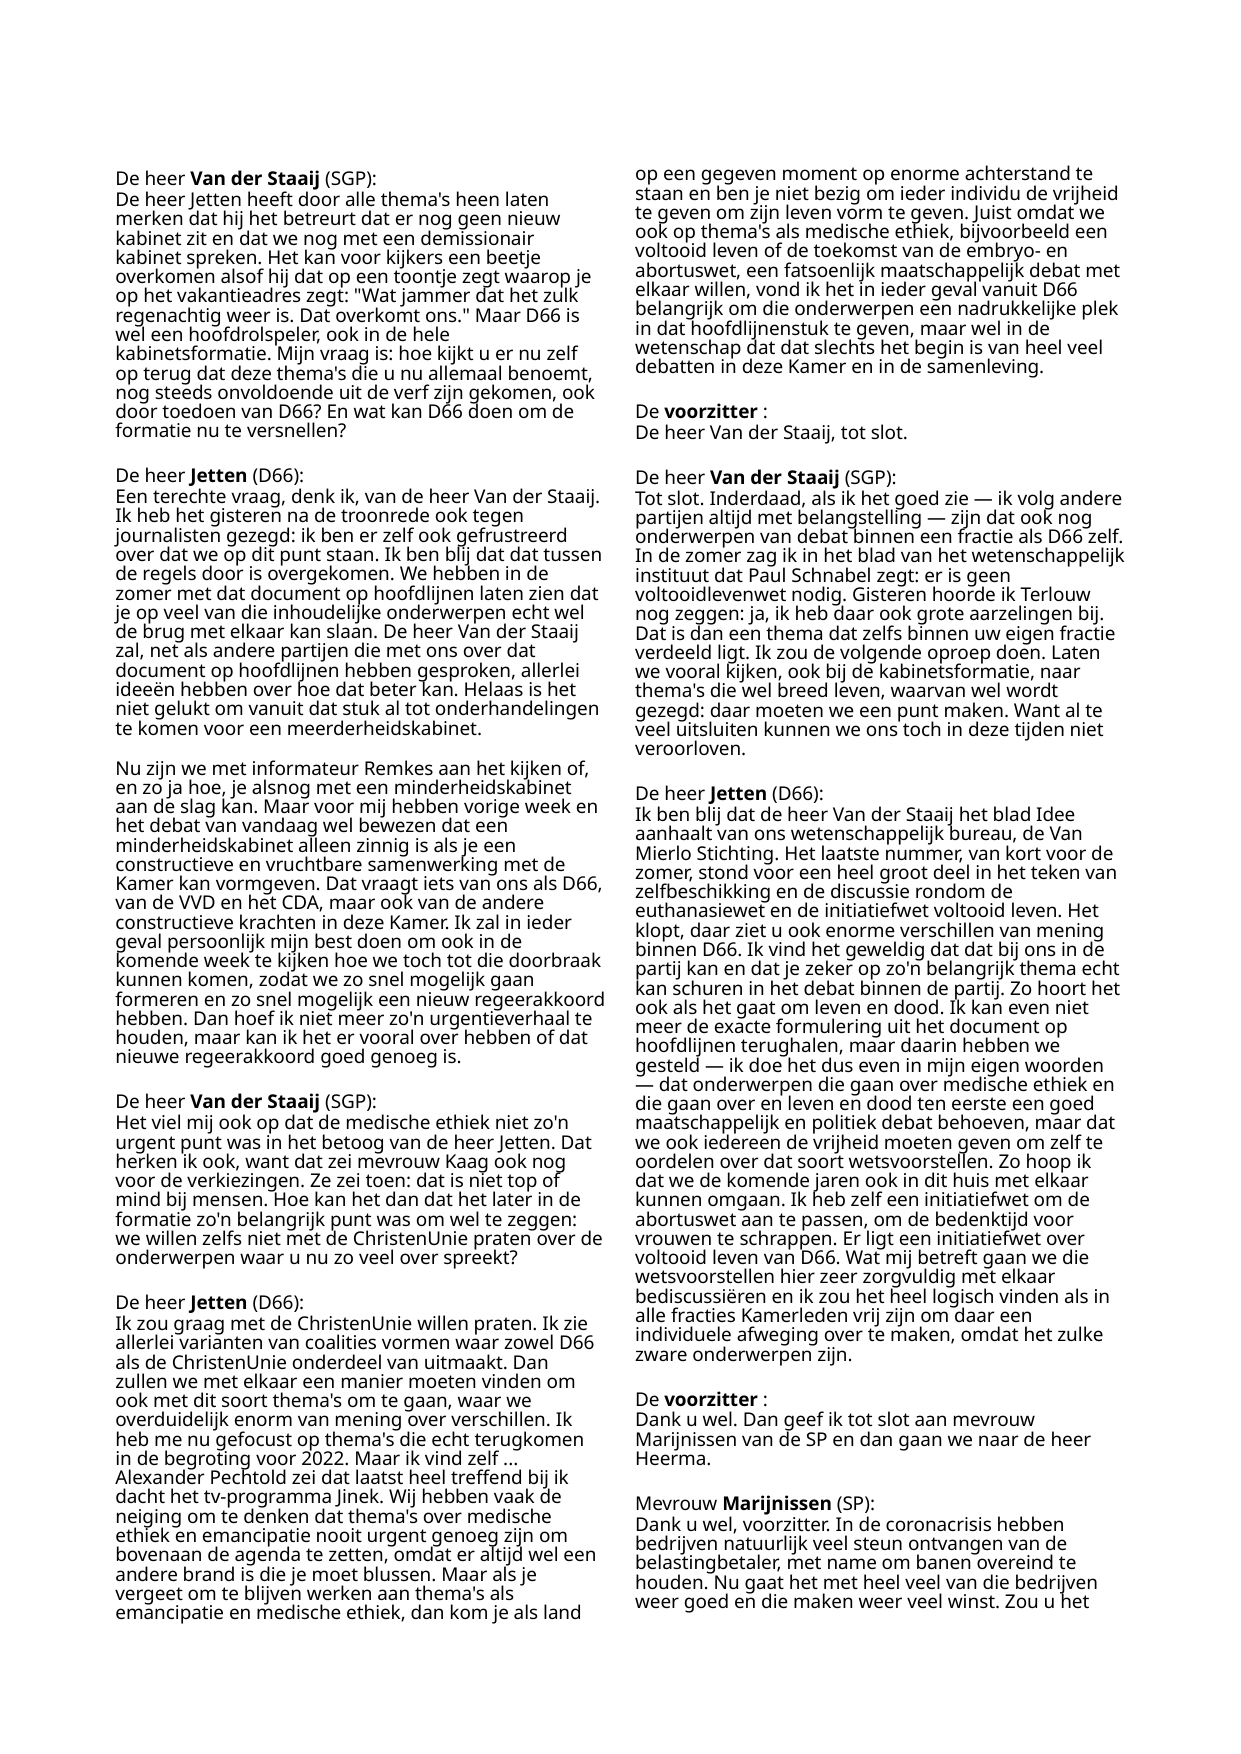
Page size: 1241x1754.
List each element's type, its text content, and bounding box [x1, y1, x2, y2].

text De heer Van der Staaij (SGP): [115, 1089, 605, 1114]
text De heer Jetten (D66): [115, 462, 605, 488]
text Nu zijn we met informateur Remkes aan het kijken of, en zo ja hoe, je alsnog met een minderheidskabinet aan de slag kan. Maar voor mij hebben vorige week en het debat van vandaag wel bewezen dat een minderheidskabinet alleen zinnig is als je een constructieve en vruchtbare samenwerking met de Kamer kan vormgeven. Dat vraagt iets van ons als D66, van de VVD en het CDA, maar ook van de andere constructieve krachten in deze Kamer. Ik zal in ieder geval persoonlijk mijn best doen om ook in de komende week te kijken hoe we toch tot die doorbraak kunnen komen, zodat we zo snel mogelijk gaan formeren en zo snel mogelijk een nieuw regeerakkoord hebben. Dan hoef ik niet meer zo'n urgentieverhaal te houden, maar kan ik het er vooral over hebben of dat nieuwe regeerakkoord goed genoeg is. [115, 759, 605, 1068]
text De voorzitter : [635, 1386, 1125, 1411]
text Tot slot. Inderdaad, als ik het goed zie — ik volg andere partijen altijd met belangstelling — zijn dat ook nog onderwerpen van debat binnen een fractie als D66 zelf. In de zomer zag ik in het blad van het wetenschappelijk instituut dat Paul Schnabel zegt: er is geen voltooidlevenwet nodig. Gisteren hoorde ik Terlouw nog zeggen: ja, ik heb daar ook grote aarzelingen bij. Dat is dan een thema dat zelfs binnen uw eigen fractie verdeeld ligt. Ik zou de volgende oproep doen. Laten we vooral kijken, ook bij de kabinetsformatie, naar thema's die wel breed leven, waarvan wel wordt gezegd: daar moeten we een punt maken. Want al te veel uitsluiten kunnen we ons toch in deze tijden niet veroorloven. [635, 490, 1125, 759]
text De heer Van der Staaij, tot slot. [635, 424, 1125, 443]
text De heer Van der Staaij (SGP): [635, 464, 1125, 490]
text De heer Jetten (D66): [635, 780, 1125, 806]
text Ik zou graag met de ChristenUnie willen praten. Ik zie allerlei varianten van coalities vormen waar zowel D66 als de ChristenUnie onderdeel van uitmaakt. Dan zullen we met elkaar een manier moeten vinden om ook met dit soort thema's om te gaan, waar we overduidelijk enorm van mening over verschillen. Ik heb me nu gefocust op thema's die echt terugkomen in de begroting voor 2022. Maar ik vind zelf ... Alexander Pechtold zei dat laatst heel treffend bij ik dacht het tv-programma Jinek. Wij hebben vaak de neiging om te denken dat thema's over medische ethiek en emancipatie nooit urgent genoeg zijn om bovenaan de agenda te zetten, omdat er altijd wel een andere brand is die je moet blussen. Maar als je vergeet om te blijven werken aan thema's als emancipatie en medische ethiek, dan kom je als land [115, 1315, 605, 1623]
text De heer Jetten heeft door alle thema's heen laten merken dat hij het betreurt dat er nog geen nieuw kabinet zit en dat we nog met een demissionair kabinet spreken. Het kan voor kijkers een beetje overkomen alsof hij dat op een toontje zegt waarop je op het vakantieadres zegt: "Wat jammer dat het zulk regenachtig weer is. Dat overkomt ons." Maar D66 is wel een hoofdrolspeler, ook in de hele kabinetsformatie. Mijn vraag is: hoe kijkt u er nu zelf op terug dat deze thema's die u nu allemaal benoemt, nog steeds onvoldoende uit de verf zijn gekomen, ook door toedoen van D66? En wat kan D66 doen om de formatie nu te versnellen? [115, 191, 605, 442]
text op een gegeven moment op enorme achterstand te staan en ben je niet bezig om ieder individu de vrijheid te geven om zijn leven vorm te geven. Juist omdat we ook op thema's als medische ethiek, bijvoorbeeld een voltooid leven of de toekomst van de embryo- en abortuswet, een fatsoenlijk maatschappelijk debat met elkaar willen, vond ik het in ieder geval vanuit D66 belangrijk om die onderwerpen een nadrukkelijke plek in dat hoofdlijnenstuk te geven, maar wel in de wetenschap dat dat slechts het begin is van heel veel debatten in deze Kamer en in de samenleving. [635, 165, 1125, 377]
text Het viel mij ook op dat de medische ethiek niet zo'n urgent punt was in het betoog van de heer Jetten. Dat herken ik ook, want dat zei mevrouw Kaag ook nog voor de verkiezingen. Ze zei toen: dat is niet top of mind bij mensen. Hoe kan het dan dat het later in de formatie zo'n belangrijk punt was om wel te zeggen: we willen zelfs niet met de ChristenUnie praten over de onderwerpen waar u nu zo veel over spreekt? [115, 1114, 605, 1268]
text Een terechte vraag, denk ik, van de heer Van der Staaij. Ik heb het gisteren na de troonrede ook tegen journalisten gezegd: ik ben er zelf ook gefrustreerd over dat we op dit punt staan. Ik ben blij dat dat tussen de regels door is overgekomen. We hebben in de zomer met dat document op hoofdlijnen laten zien dat je op veel van die inhoudelijke onderwerpen echt wel de brug met elkaar kan slaan. De heer Van der Staaij zal, net als andere partijen die met ons over dat document op hoofdlijnen hebben gesproken, allerlei ideeën hebben over hoe dat beter kan. Helaas is het niet gelukt om vanuit dat stuk al tot onderhandelingen te komen voor een meerderheidskabinet. [115, 488, 605, 739]
text Dank u wel. Dan geef ik tot slot aan mevrouw Marijnissen van de SP en dan gaan we naar de heer Heerma. [635, 1411, 1125, 1469]
text De heer Van der Staaij (SGP): [115, 165, 605, 191]
text Ik ben blij dat de heer Van der Staaij het blad Idee aanhaalt van ons wetenschappelijk bureau, de Van Mierlo Stichting. Het laatste nummer, van kort voor de zomer, stond voor een heel groot deel in het teken van zelfbeschikking en de discussie rondom de euthanasiewet en de initiatiefwet voltooid leven. Het klopt, daar ziet u ook enorme verschillen van mening binnen D66. Ik vind het geweldig dat dat bij ons in de partij kan en dat je zeker op zo'n belangrijk thema echt kan schuren in het debat binnen de partij. Zo hoort het ook als het gaat om leven en dood. Ik kan even niet meer de exacte formulering uit het document op hoofdlijnen terughalen, maar daarin hebben we gesteld — ik doe het dus even in mijn eigen woorden — dat onderwerpen die gaan over medische ethiek en die gaan over en leven en dood ten eerste een goed maatschappelijk en politiek debat behoeven, maar dat we ook iedereen de vrijheid moeten geven om zelf te oordelen over dat soort wetsvoorstellen. Zo hoop ik dat we de komende jaren ook in dit huis met elkaar kunnen omgaan. Ik heb zelf een initiatiefwet om de abortuswet aan te passen, om de bedenktijd voor vrouwen te schrappen. Er ligt een initiatiefwet over voltooid leven van D66. Wat mij betreft gaan we die wetsvoorstellen hier zeer zorgvuldig met elkaar bediscussiëren en ik zou het heel logisch vinden als in alle fracties Kamerleden vrij zijn om daar een individuele afweging over te maken, omdat het zulke zware onderwerpen zijn. [635, 806, 1125, 1365]
text De voorzitter : [635, 398, 1125, 424]
text De heer Jetten (D66): [115, 1289, 605, 1315]
text Mevrouw Marijnissen (SP): [635, 1490, 1125, 1516]
text Dank u wel, voorzitter. In de coronacrisis hebben bedrijven natuurlijk veel steun ontvangen van de belastingbetaler, met name om banen overeind te houden. Nu gaat het met heel veel van die bedrijven weer goed en die maken weer veel winst. Zou u het [635, 1516, 1125, 1612]
